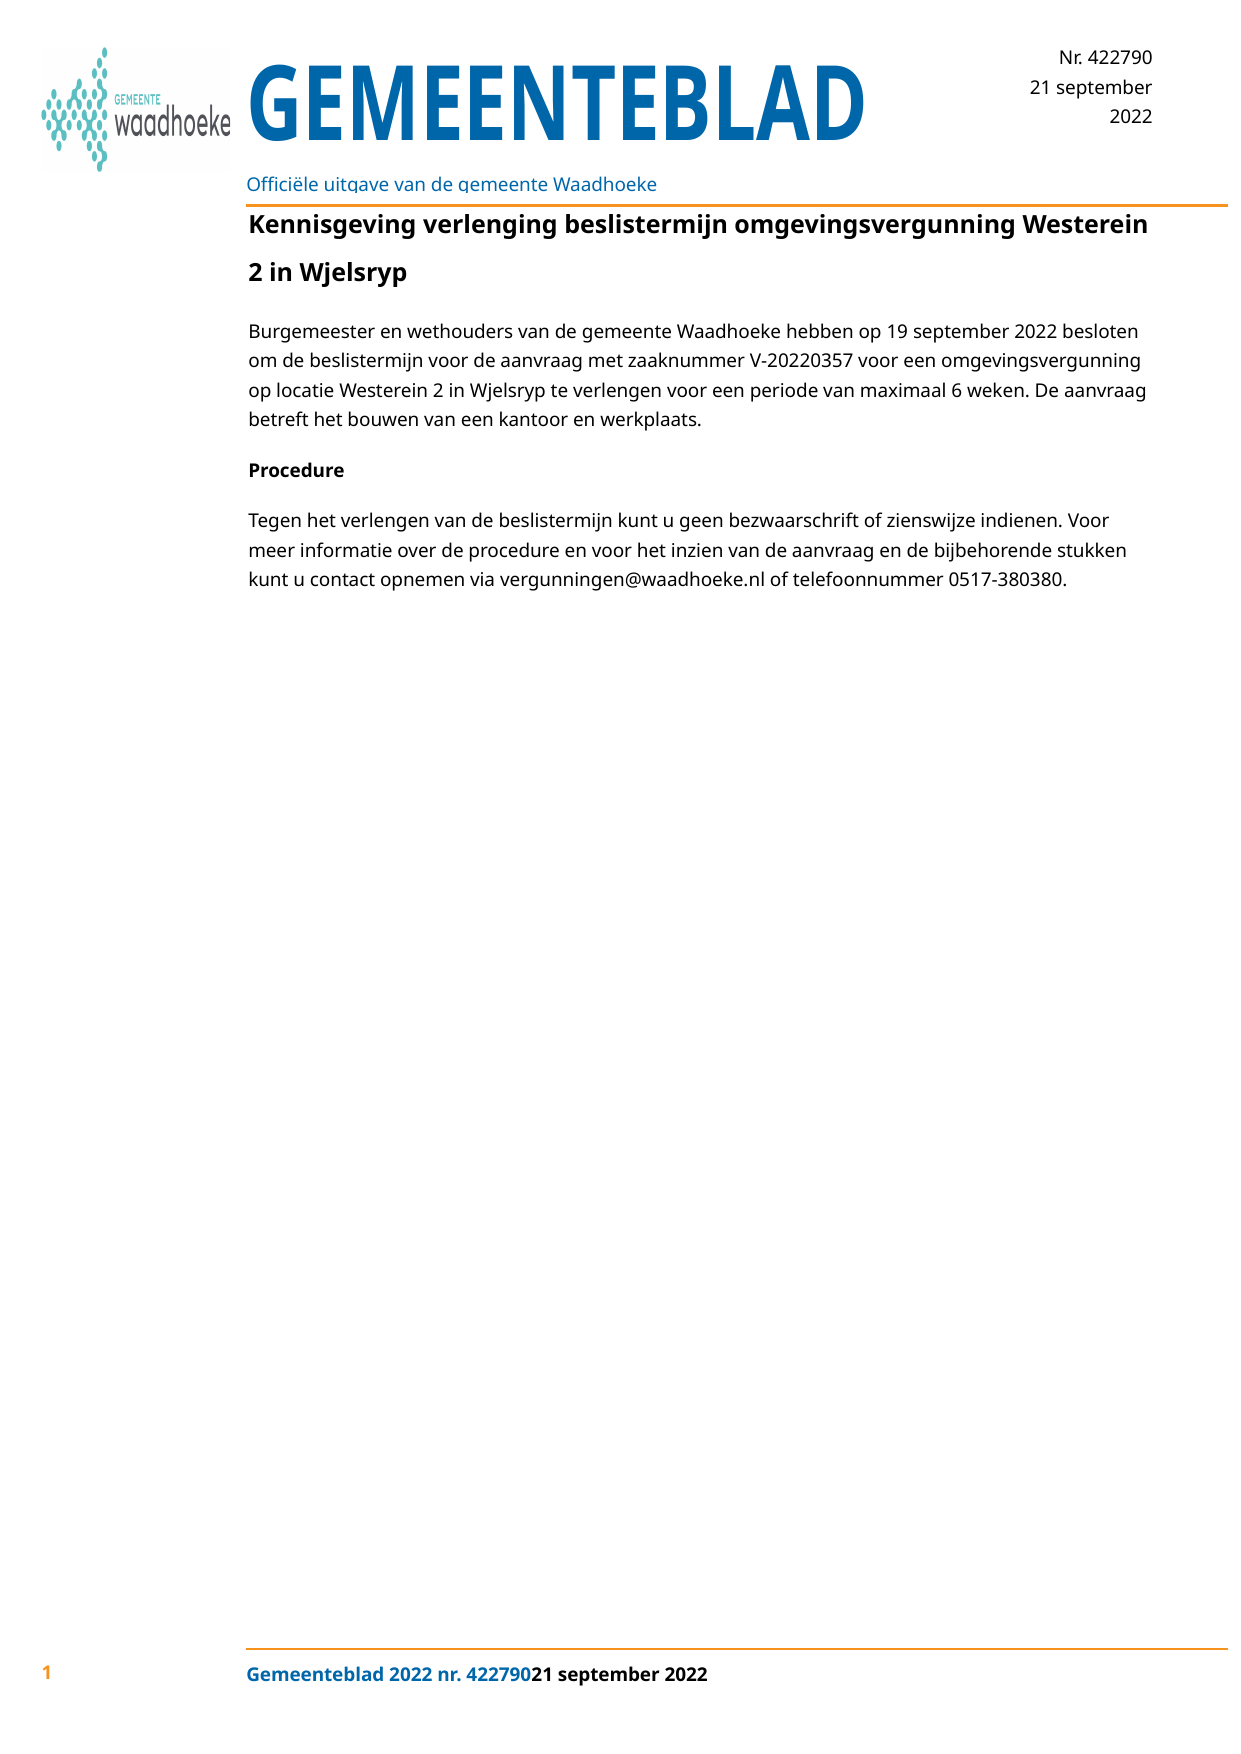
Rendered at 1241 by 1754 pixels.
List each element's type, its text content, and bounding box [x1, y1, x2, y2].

text Procedure [248, 457, 1152, 483]
text Kennisgeving verlenging beslistermijn omgevingsvergunning Westerein 2 in Wjelsryp [248, 207, 1152, 288]
text Tegen het verlengen van de beslistermijn kunt u geen bezwaarschrift of zienswijze indienen. Voor meer informatie over de procedure en voor het inzien van de aanvraag en de bijbehorende stukken kunt u contact opnemen via vergunningen@waadhoeke.nl of telefoonnummer 0517-380380. [248, 507, 1152, 592]
picture [41, 47, 231, 172]
text Burgemeester en wethouders van de gemeente Waadhoeke hebben op 19 september 2022 besloten om de beslistermijn voor de aanvraag met zaaknummer V-20220357 voor een omgevingsvergunning op locatie Westerein 2 in Wjelsryp te verlengen voor een periode van maximaal 6 weken. De aanvraag betreft het bouwen van een kantoor en werkplaats. [248, 318, 1152, 432]
